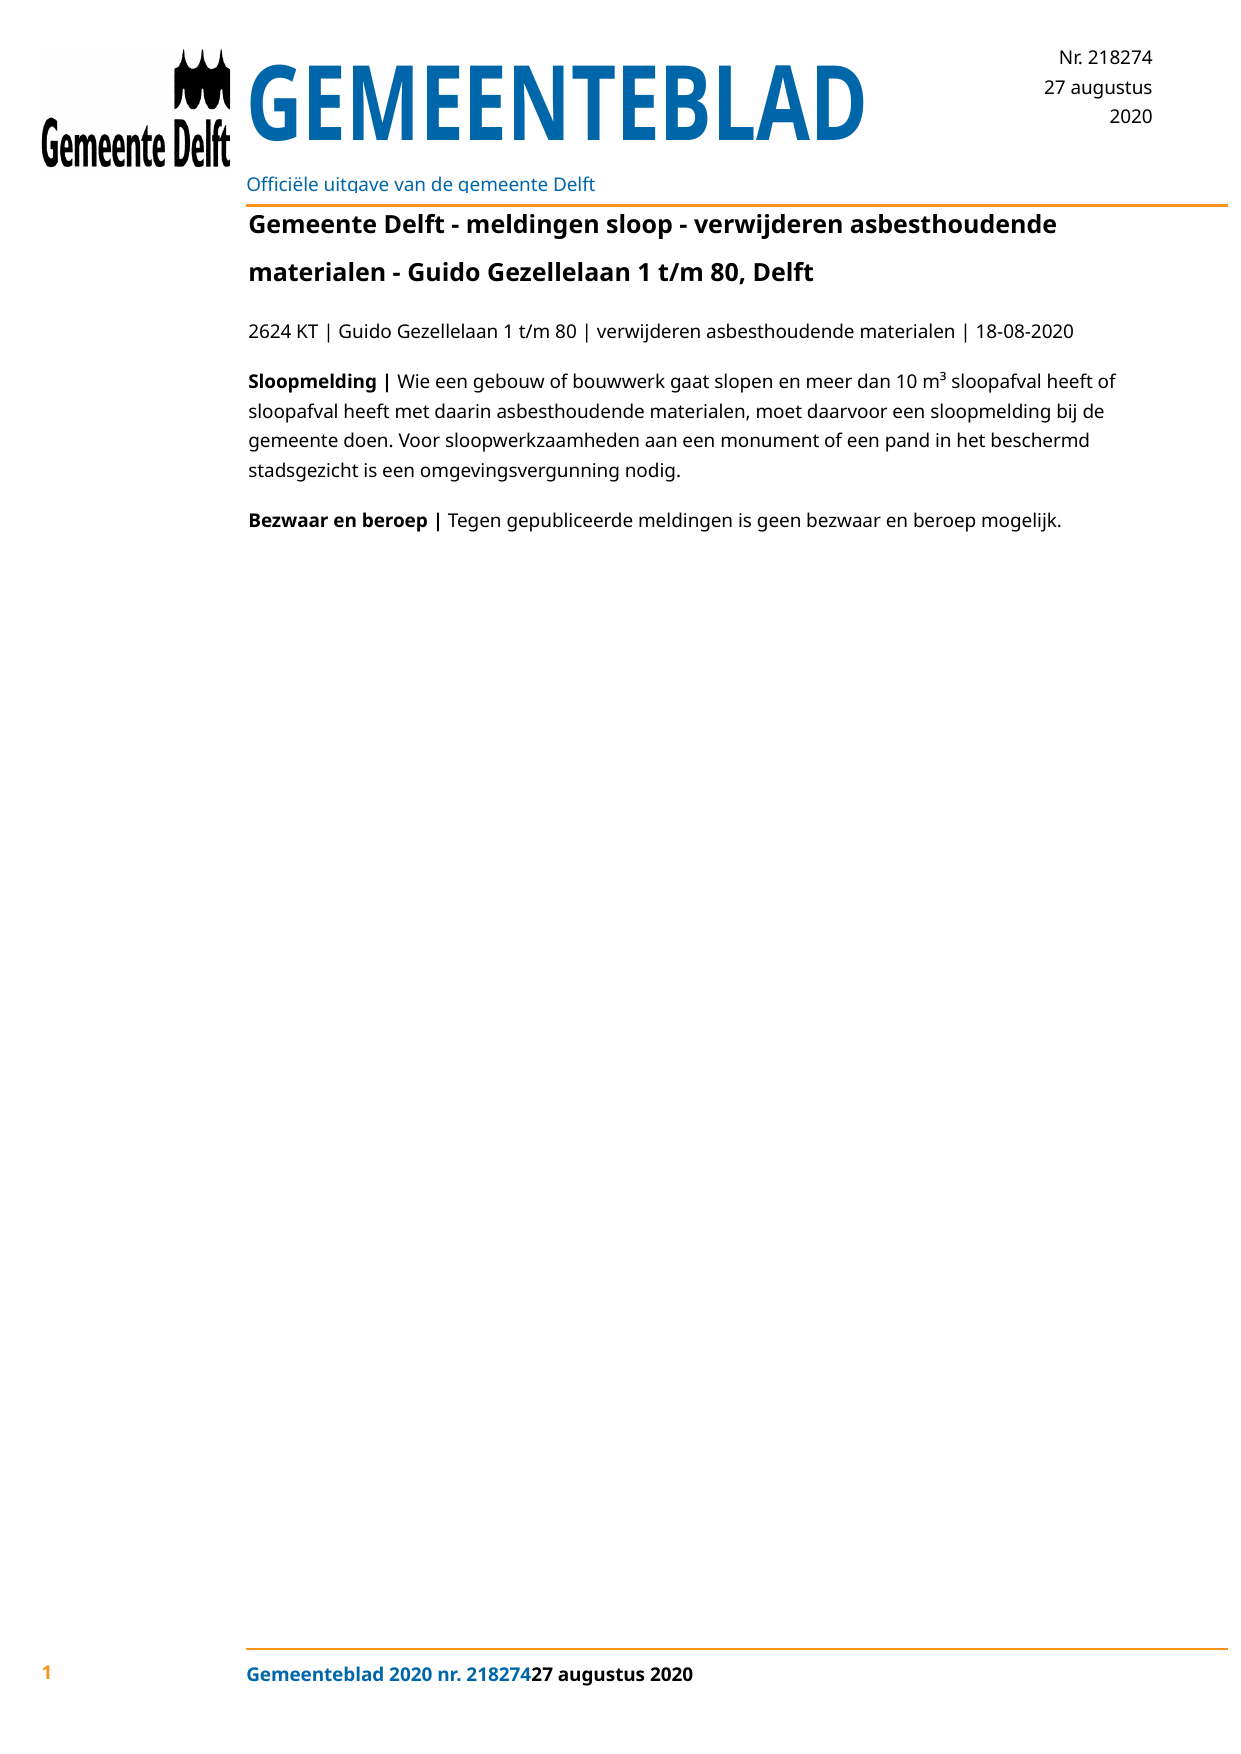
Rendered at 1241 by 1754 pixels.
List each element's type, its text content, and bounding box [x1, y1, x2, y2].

text Gemeente Delft - meldingen sloop - verwijderen asbesthoudende materialen - Guido Gezellelaan 1 t/m 80, Delft [248, 207, 1152, 288]
text Sloopmelding | Wie een gebouw of bouwwerk gaat slopen en meer dan 10 m³ sloopafval heeft of sloopafval heeft met daarin asbesthoudende materialen, moet daarvoor een sloopmelding bij de gemeente doen. Voor sloopwerkzaamheden aan een monument of een pand in het beschermd stadsgezicht is een omgevingsvergunning nodig. [248, 368, 1152, 483]
text 2624 KT | Guido Gezellelaan 1 t/m 80 | verwijderen asbesthoudende materialen | 18-08-2020 [248, 318, 1152, 344]
picture [41, 47, 231, 172]
text Bezwaar en beroep | Tegen gepubliceerde meldingen is geen bezwaar en beroep mogelijk. [248, 507, 1152, 533]
